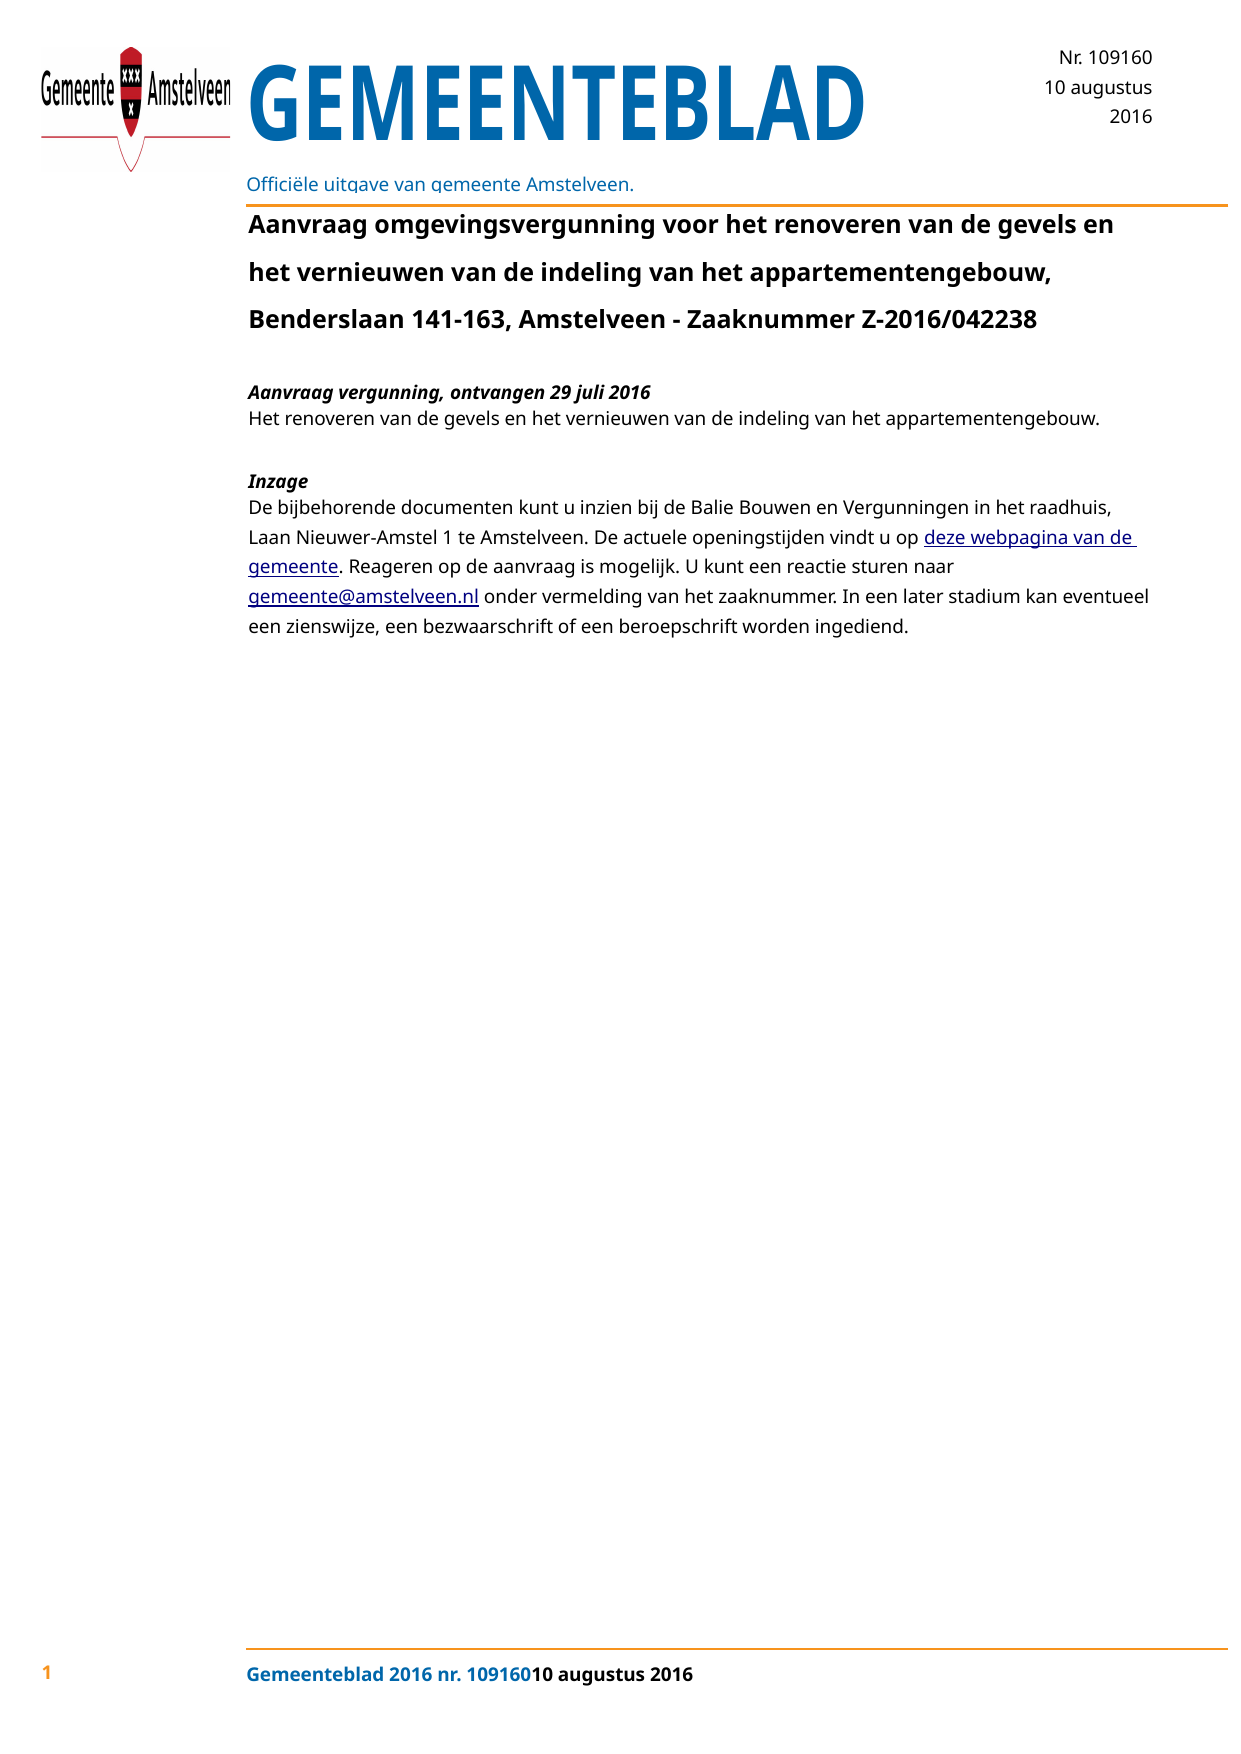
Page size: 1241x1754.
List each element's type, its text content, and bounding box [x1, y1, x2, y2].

text Aanvraag vergunning, ontvangen 29 juli 2016 [248, 379, 1152, 405]
picture [41, 47, 231, 172]
text Inzage [248, 469, 1152, 494]
text Aanvraag omgevingsvergunning voor het renoveren van de gevels en het vernieuwen van de indeling van het appartementengebouw, Benderslaan 141-163, Amstelveen - Zaaknummer Z-2016/042238 [248, 207, 1152, 336]
text De bijbehorende documenten kunt u inzien bij de Balie Bouwen en Vergunningen in het raadhuis, Laan Nieuwer-Amstel 1 te Amstelveen. De actuele openingstijden vindt u op deze webpagina van de gemeente. Reageren op de aanvraag is mogelijk. U kunt een reactie sturen naar gemeente@amstelveen.nl onder vermelding van het zaaknummer. In een later stadium kan eventueel een zienswijze, een bezwaarschrift of een beroepschrift worden ingediend. [248, 494, 1152, 638]
text Het renoveren van de gevels en het vernieuwen van de indeling van het appartementengebouw. [248, 405, 1152, 431]
